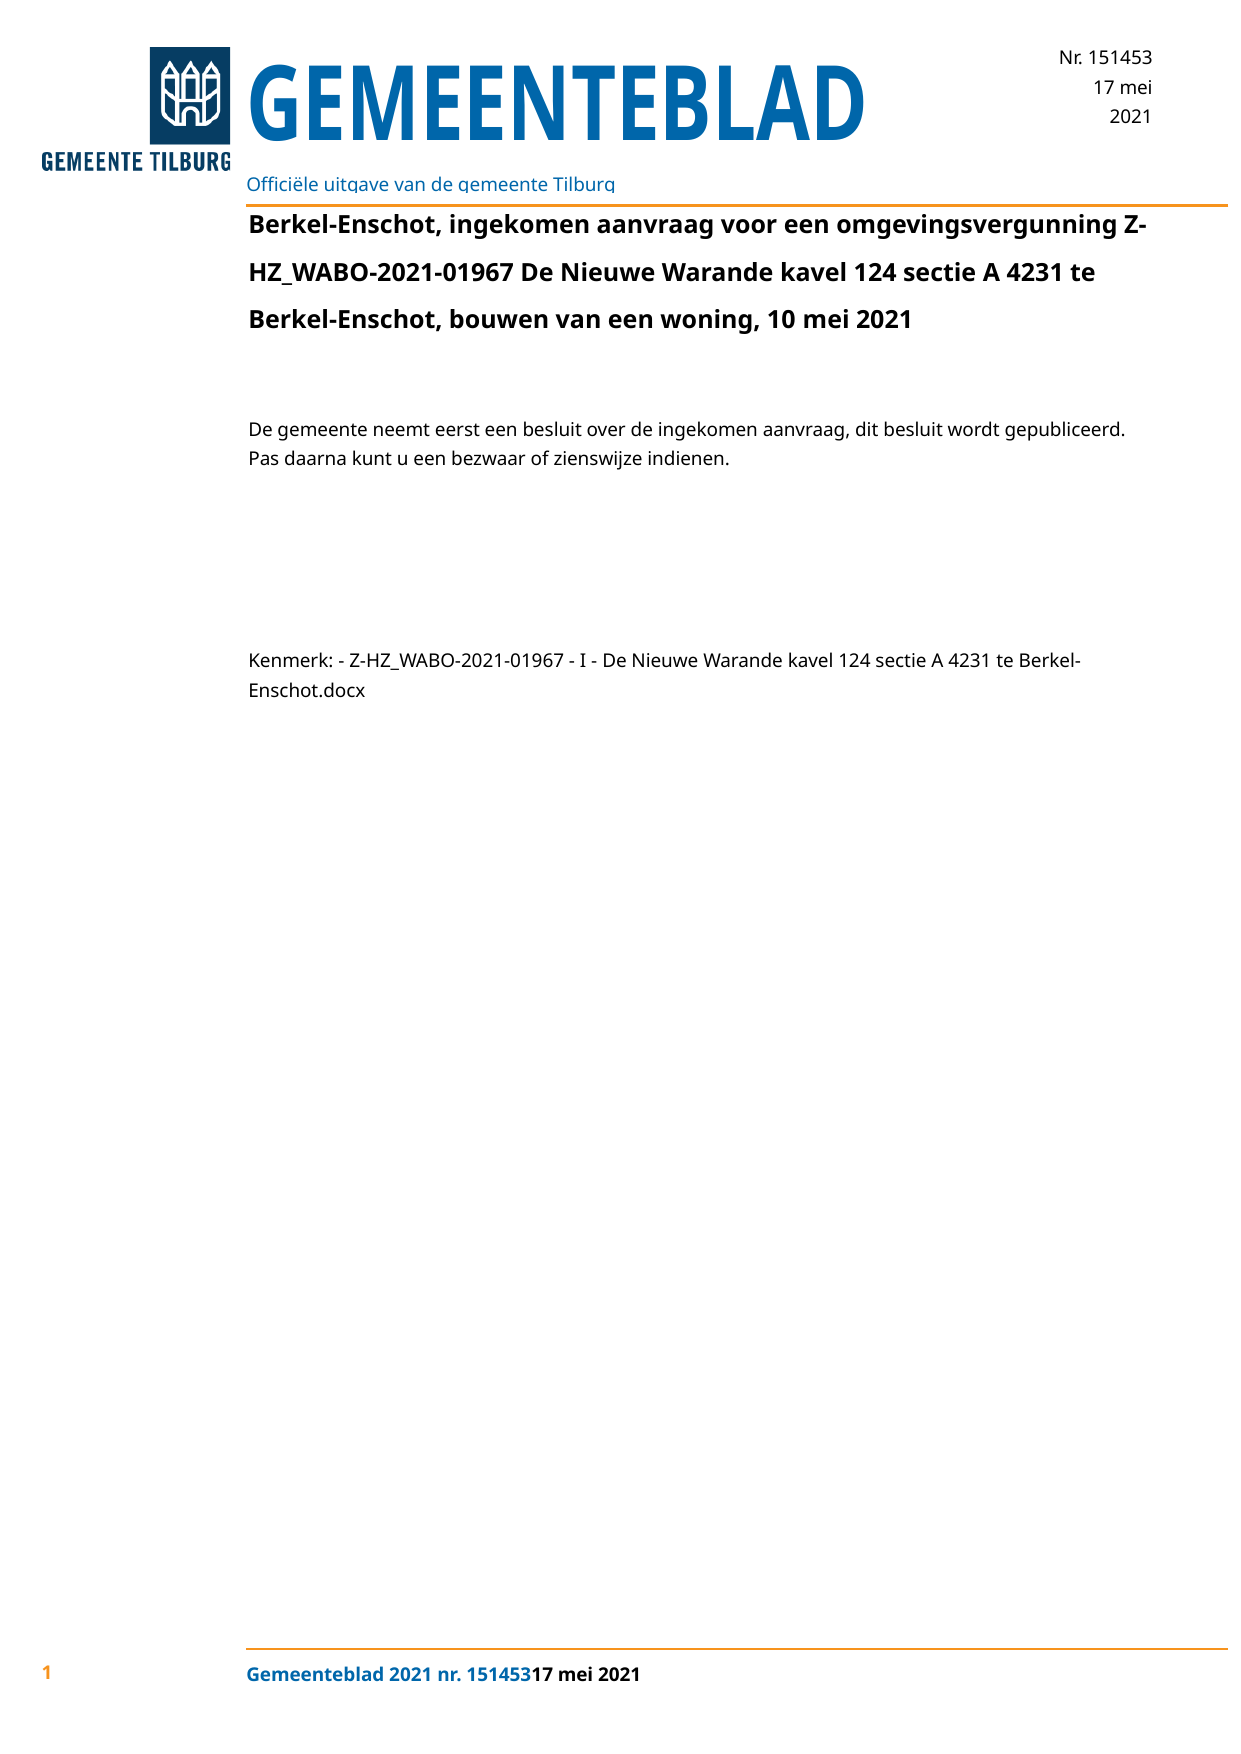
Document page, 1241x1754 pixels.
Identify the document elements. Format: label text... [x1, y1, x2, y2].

picture [41, 47, 231, 172]
text De gemeente neemt eerst een besluit over de ingekomen aanvraag, dit besluit wordt gepubliceerd. Pas daarna kunt u een bezwaar of zienswijze indienen. [248, 416, 1152, 471]
text Kenmerk: - Z-HZ_WABO-2021-01967 - I - De Nieuwe Warande kavel 124 sectie A 4231 te Berkel-Enschot.docx [248, 647, 1152, 702]
text Berkel-Enschot, ingekomen aanvraag voor een omgevingsvergunning Z-HZ_WABO-2021-01967 De Nieuwe Warande kavel 124 sectie A 4231 te Berkel-Enschot, bouwen van een woning, 10 mei 2021 [248, 207, 1152, 336]
